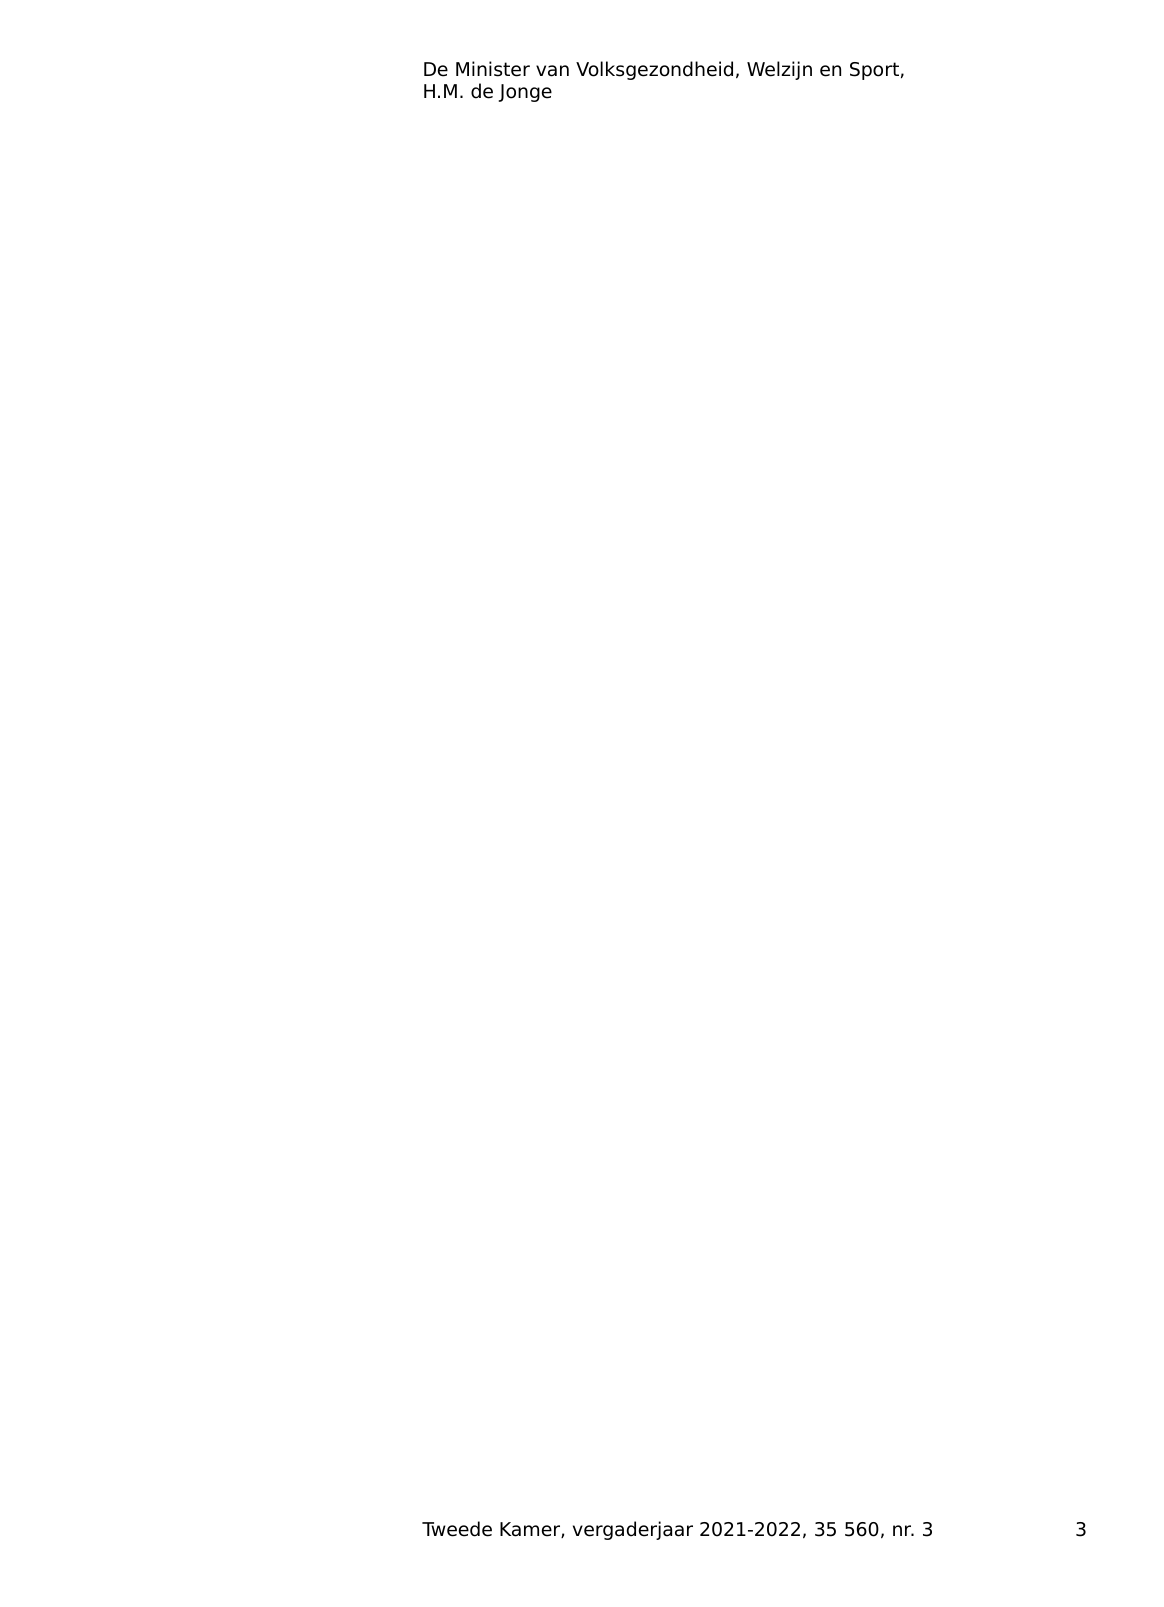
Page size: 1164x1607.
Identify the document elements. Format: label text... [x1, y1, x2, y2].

text De Minister van Volksgezondheid, Welzijn en Sport, H.M. de Jonge [422, 59, 1087, 103]
